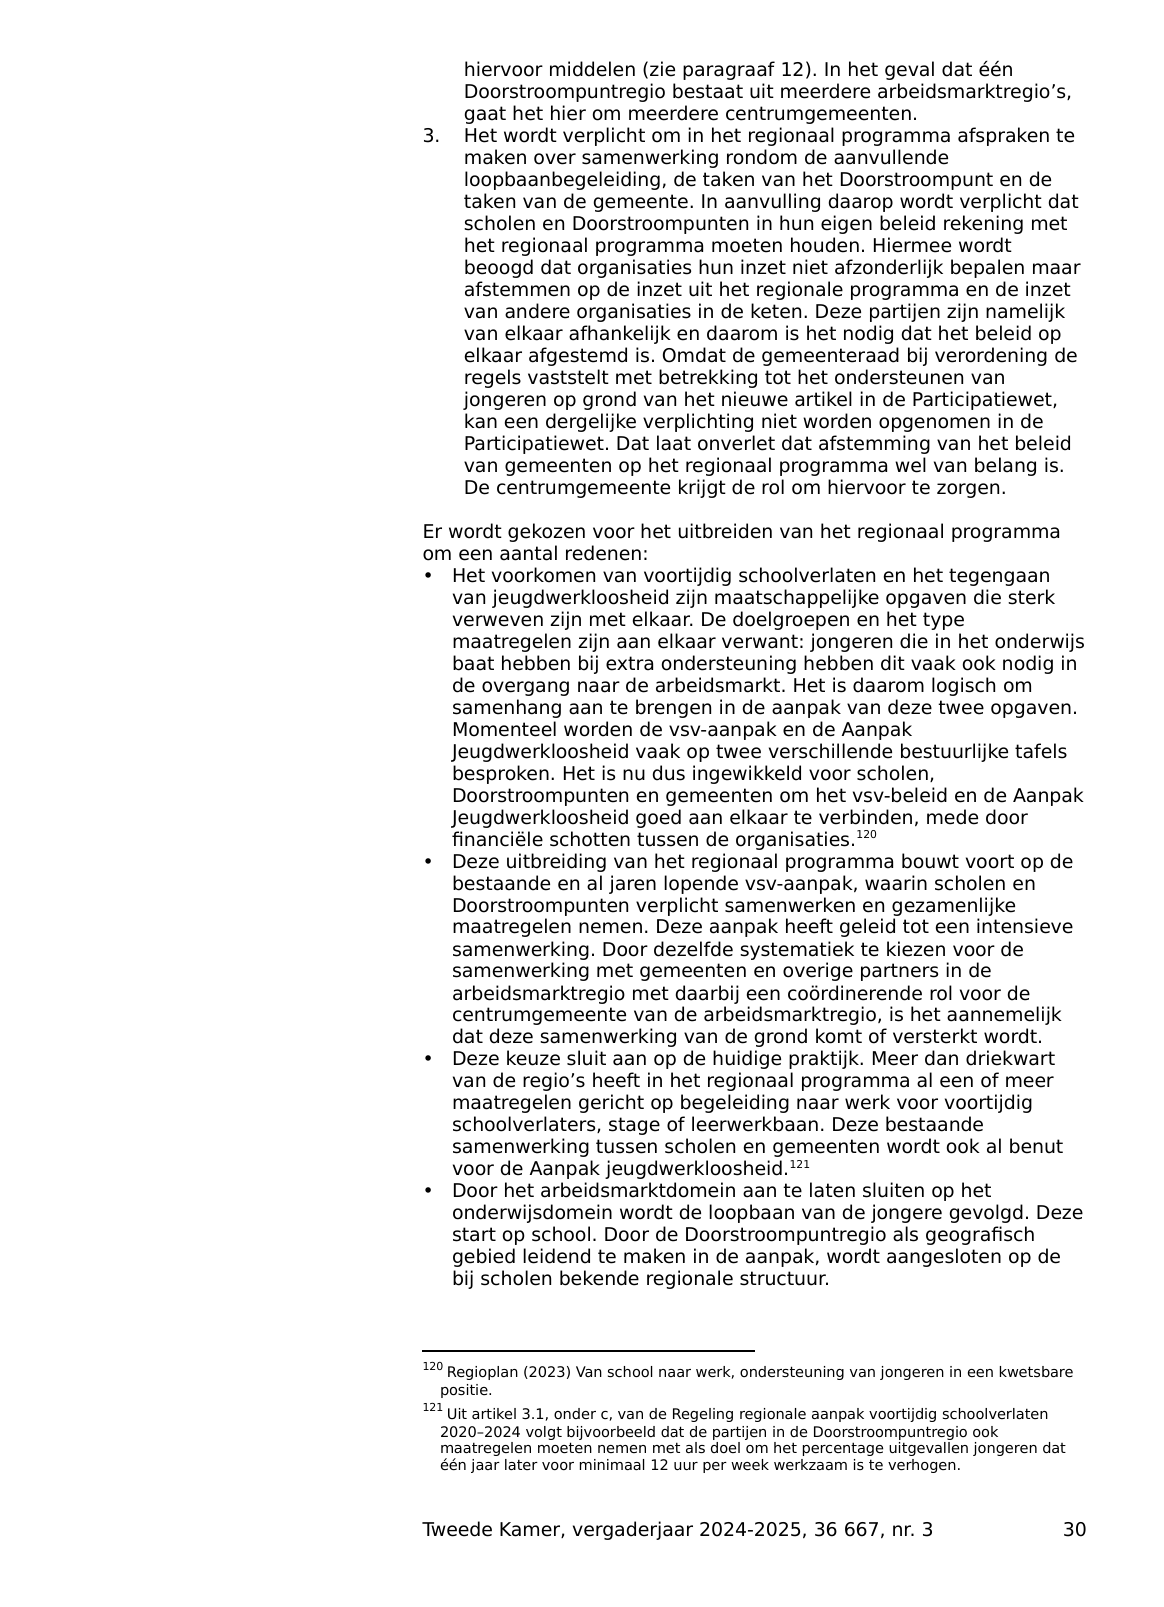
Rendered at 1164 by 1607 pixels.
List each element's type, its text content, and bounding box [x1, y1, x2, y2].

text hiervoor middelen (zie paragraaf 12). In het geval dat één Doorstroompuntregio bestaat uit meerdere arbeidsmarktregio’s, gaat het hier om meerdere centrumgemeenten. [422, 59, 1087, 125]
text • Door het arbeidsmarktdomein aan te laten sluiten op het onderwijsdomein wordt de loopbaan van de jongere gevolgd. Deze start op school. Door de Doorstroompuntregio als geografisch gebied leidend te maken in de aanpak, wordt aangesloten op de bij scholen bekende regionale structuur. [422, 1180, 1087, 1290]
text Regioplan (2023) Van school naar werk, ondersteuning van jongeren in een kwetsbare positie. [422, 1360, 1087, 1399]
text • Deze keuze sluit aan op de huidige praktijk. Meer dan driekwart van de regio’s heeft in het regionaal programma al een of meer maatregelen gericht op begeleiding naar werk voor voortijdig schoolverlaters, stage of leerwerkbaan. Deze bestaande samenwerking tussen scholen en gemeenten wordt ook al benut voor de Aanpak jeugdwerkloosheid. [422, 1048, 1087, 1180]
text 3. Het wordt verplicht om in het regionaal programma afspraken te maken over samenwerking rondom de aanvullende loopbaanbegeleiding, de taken van het Doorstroompunt en de taken van de gemeente. In aanvulling daarop wordt verplicht dat scholen en Doorstroompunten in hun eigen beleid rekening met het regionaal programma moeten houden. Hiermee wordt beoogd dat organisaties hun inzet niet afzonderlijk bepalen maar afstemmen op de inzet uit het regionale programma en de inzet van andere organisaties in de keten. Deze partijen zijn namelijk van elkaar afhankelijk en daarom is het nodig dat het beleid op elkaar afgestemd is. Omdat de gemeenteraad bij verordening de regels vaststelt met betrekking tot het ondersteunen van jongeren op grond van het nieuwe artikel in de Participatiewet, kan een dergelijke verplichting niet worden opgenomen in de Participatiewet. Dat laat onverlet dat afstemming van het beleid van gemeenten op het regionaal programma wel van belang is. De centrumgemeente krijgt de rol om hiervoor te zorgen. [422, 125, 1087, 499]
text Er wordt gekozen voor het uitbreiden van het regionaal programma om een aantal redenen: [422, 521, 1087, 565]
text • Deze uitbreiding van het regionaal programma bouwt voort op de bestaande en al jaren lopende vsv-aanpak, waarin scholen en Doorstroompunten verplicht samenwerken en gezamenlijke maatregelen nemen. Deze aanpak heeft geleid tot een intensieve samenwerking. Door dezelfde systematiek te kiezen voor de samenwerking met gemeenten en overige partners in de arbeidsmarktregio met daarbij een coördinerende rol voor de centrumgemeente van de arbeidsmarktregio, is het aannemelijk dat deze samenwerking van de grond komt of versterkt wordt. [422, 851, 1087, 1048]
text • Het voorkomen van voortijdig schoolverlaten en het tegengaan van jeugdwerkloosheid zijn maatschappelijke opgaven die sterk verweven zijn met elkaar. De doelgroepen en het type maatregelen zijn aan elkaar verwant: jongeren die in het onderwijs baat hebben bij extra ondersteuning hebben dit vaak ook nodig in de overgang naar de arbeidsmarkt. Het is daarom logisch om samenhang aan te brengen in de aanpak van deze twee opgaven. Momenteel worden de vsv-aanpak en de Aanpak Jeugdwerkloosheid vaak op twee verschillende bestuurlijke tafels besproken. Het is nu dus ingewikkeld voor scholen, Doorstroompunten en gemeenten om het vsv-beleid en de Aanpak Jeugdwerkloosheid goed aan elkaar te verbinden, mede door financiële schotten tussen de organisaties. [422, 565, 1087, 851]
text Uit artikel 3.1, onder c, van de Regeling regionale aanpak voortijdig schoolverlaten 2020–2024 volgt bijvoorbeeld dat de partijen in de Doorstroompuntregio ook maatregelen moeten nemen met als doel om het percentage uitgevallen jongeren dat één jaar later voor minimaal 12 uur per week werkzaam is te verhogen. [422, 1402, 1087, 1474]
